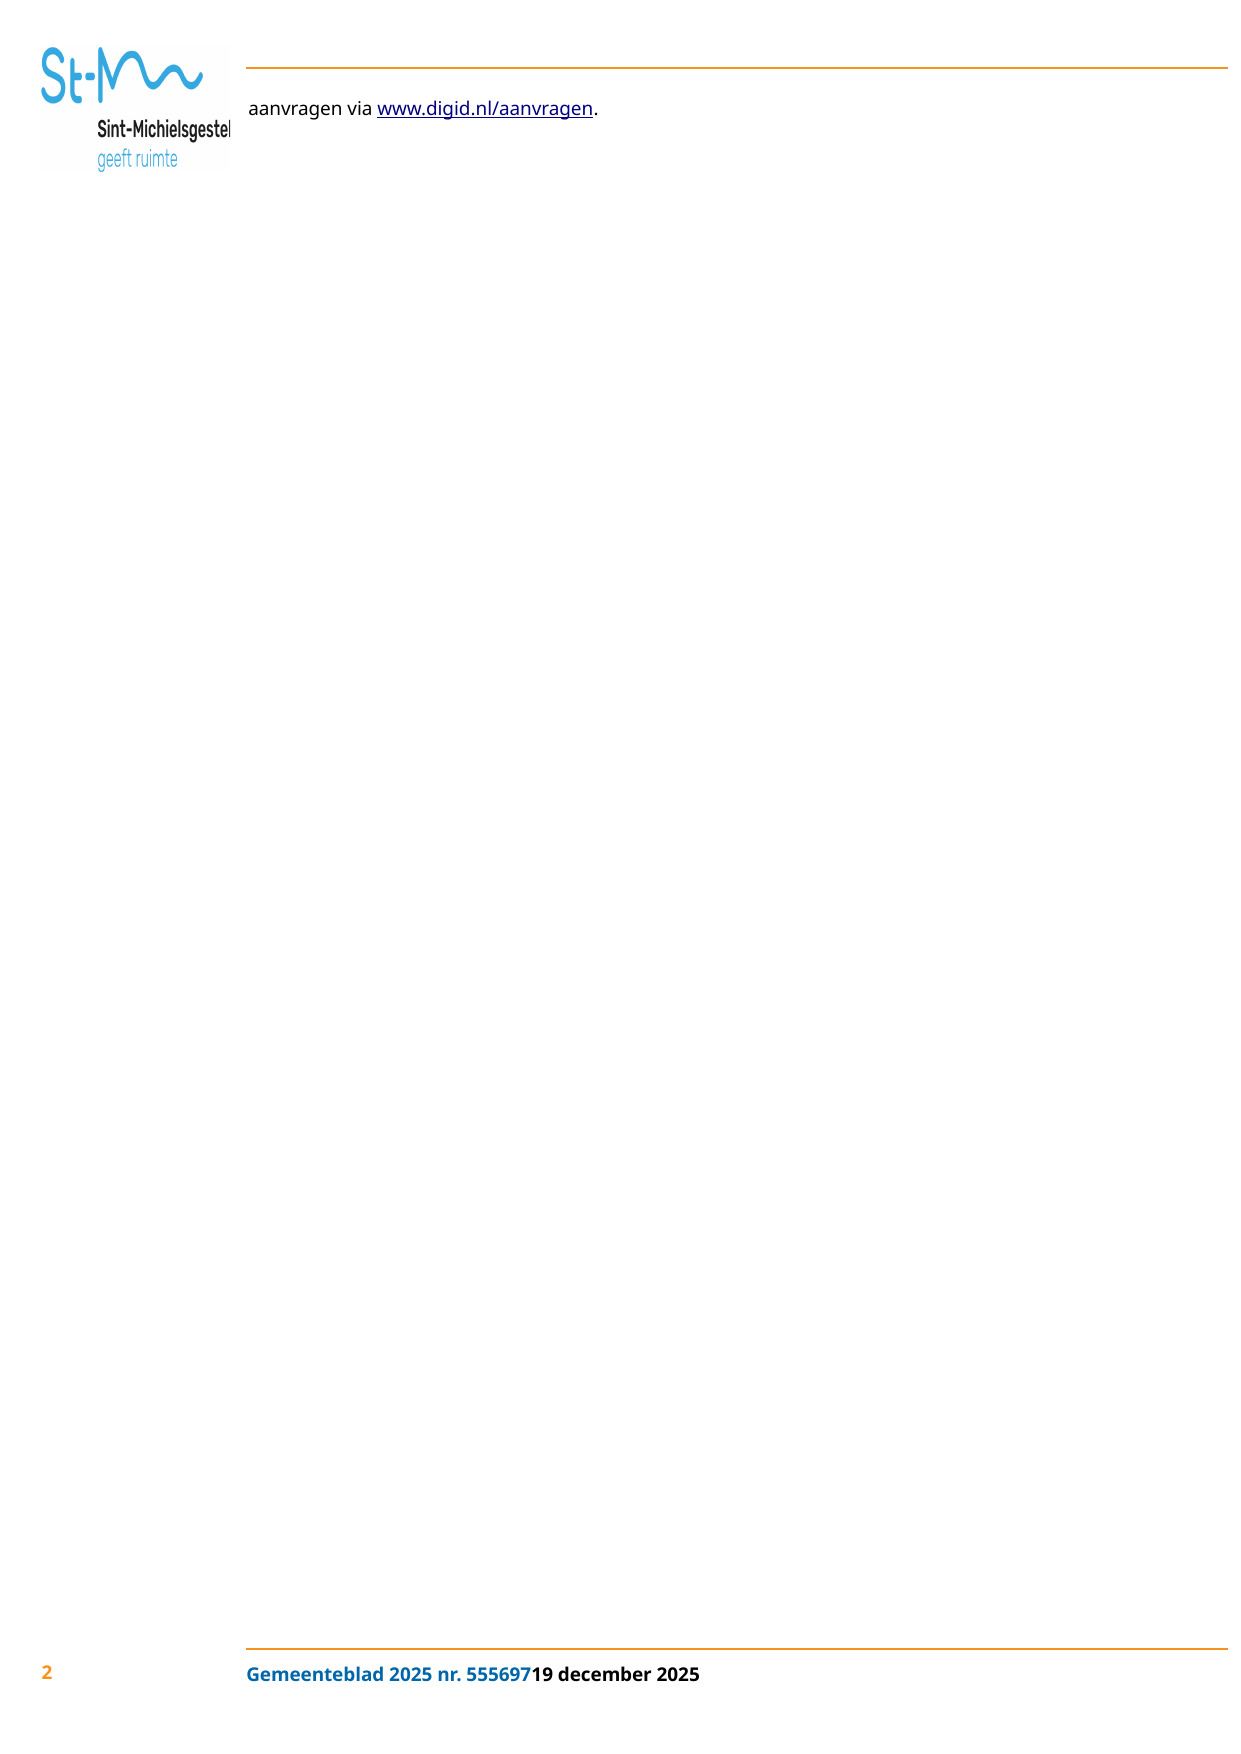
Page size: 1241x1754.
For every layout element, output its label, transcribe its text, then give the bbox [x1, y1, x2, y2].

picture [41, 47, 231, 172]
text aanvragen via www.digid.nl/aanvragen. [248, 95, 1152, 121]
